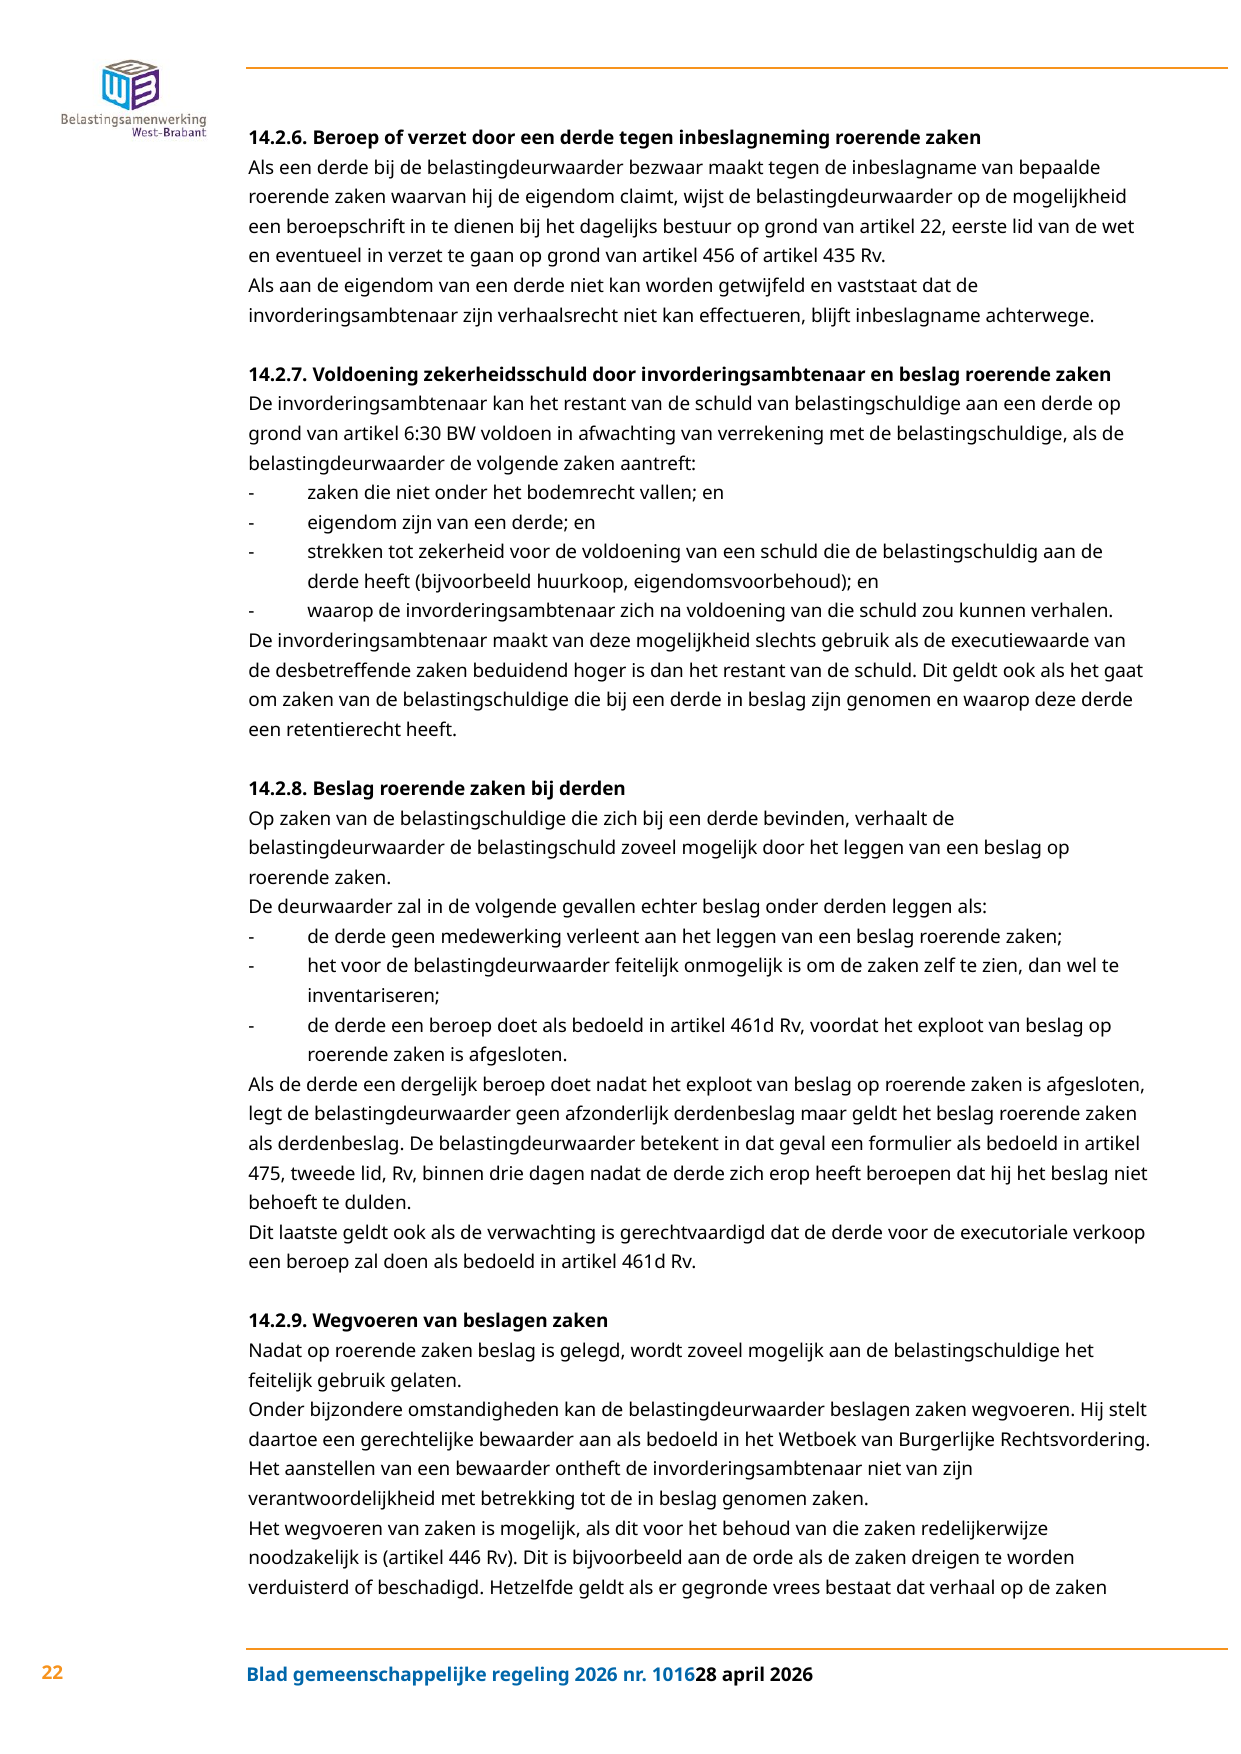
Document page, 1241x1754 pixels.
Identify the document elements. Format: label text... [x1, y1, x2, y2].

list strekken tot zekerheid voor de voldoening van een schuld die de belastingschuldig aan de derde heeft (bijvoorbeeld huurkoop, eigendomsvoorbehoud); en [248, 538, 1152, 594]
list de derde een beroep doet als bedoeld in artikel 461d Rv, voordat het exploot van beslag op roerende zaken is afgesloten. [248, 1012, 1152, 1067]
text De invorderingsambtenaar maakt van deze mogelijkheid slechts gebruik als de executiewaarde van de desbetreffende zaken beduidend hoger is dan het restant van de schuld. Dit geldt ook als het gaat om zaken van de belastingschuldige die bij een derde in beslag zijn genomen en waarop deze derde een retentierecht heeft. [248, 627, 1152, 742]
text Dit laatste geldt ook als de verwachting is gerechtvaardigd dat de derde voor de executoriale verkoop een beroep zal doen als bedoeld in artikel 461d Rv. [248, 1219, 1152, 1274]
list het voor de belastingdeurwaarder feitelijk onmogelijk is om de zaken zelf te zien, dan wel te inventariseren; [248, 953, 1152, 1008]
list waarop de invorderingsambtenaar zich na voldoening van die schuld zou kunnen verhalen. [248, 598, 1152, 623]
list de derde geen medewerking verleent aan het leggen van een beslag roerende zaken; [248, 923, 1152, 949]
text 14.2.9. Wegvoeren van beslagen zaken [248, 1308, 1152, 1333]
list eigendom zijn van een derde; en [248, 509, 1152, 535]
text De deurwaarder zal in de volgende gevallen echter beslag onder derden leggen als: [248, 893, 1152, 919]
text Op zaken van de belastingschuldige die zich bij een derde bevinden, verhaalt de belastingdeurwaarder de belastingschuld zoveel mogelijk door het leggen van een beslag op roerende zaken. [248, 805, 1152, 890]
text De invorderingsambtenaar kan het restant van de schuld van belastingschuldige aan een derde op grond van artikel 6:30 BW voldoen in afwachting van verrekening met de belastingschuldige, als de belastingdeurwaarder de volgende zaken aantreft: [248, 391, 1152, 476]
text Het wegvoeren van zaken is mogelijk, als dit voor het behoud van die zaken redelijkerwijze noodzakelijk is (artikel 446 Rv). Dit is bijvoorbeeld aan de orde als de zaken dreigen te worden verduisterd of beschadigd. Hetzelfde geldt als er gegronde vrees bestaat dat verhaal op de zaken [248, 1515, 1152, 1600]
text 14.2.6. Beroep of verzet door een derde tegen inbeslagneming roerende zaken [248, 124, 1152, 150]
text Als aan de eigendom van een derde niet kan worden getwijfeld en vaststaat dat de invorderingsambtenaar zijn verhaalsrecht niet kan effectueren, blijft inbeslagname achterwege. [248, 272, 1152, 328]
text 14.2.8. Beslag roerende zaken bij derden [248, 775, 1152, 801]
text Als een derde bij de belastingdeurwaarder bezwaar maakt tegen de inbeslagname van bepaalde roerende zaken waarvan hij de eigendom claimt, wijst de belastingdeurwaarder op de mogelijkheid een beroepschrift in te dienen bij het dagelijks bestuur op grond van artikel 22, eerste lid van de wet en eventueel in verzet te gaan op grond van artikel 456 of artikel 435 Rv. [248, 154, 1152, 268]
text Onder bijzondere omstandigheden kan de belastingdeurwaarder beslagen zaken wegvoeren. Hij stelt daartoe een gerechtelijke bewaarder aan als bedoeld in het Wetboek van Burgerlijke Rechtsvordering. Het aanstellen van een bewaarder ontheft de invorderingsambtenaar niet van zijn verantwoordelijkheid met betrekking tot de in beslag genomen zaken. [248, 1396, 1152, 1511]
text 14.2.7. Voldoening zekerheidsschuld door invorderingsambtenaar en beslag roerende zaken [248, 361, 1152, 387]
list zaken die niet onder het bodemrecht vallen; en [248, 479, 1152, 505]
picture [41, 47, 231, 172]
text Als de derde een dergelijk beroep doet nadat het exploot van beslag op roerende zaken is afgesloten, legt de belastingdeurwaarder geen afzonderlijk derdenbeslag maar geldt het beslag roerende zaken als derdenbeslag. De belastingdeurwaarder betekent in dat geval een formulier als bedoeld in artikel 475, tweede lid, Rv, binnen drie dagen nadat de derde zich erop heeft beroepen dat hij het beslag niet behoeft te dulden. [248, 1071, 1152, 1215]
text Nadat op roerende zaken beslag is gelegd, wordt zoveel mogelijk aan de belastingschuldige het feitelijk gebruik gelaten. [248, 1337, 1152, 1393]
